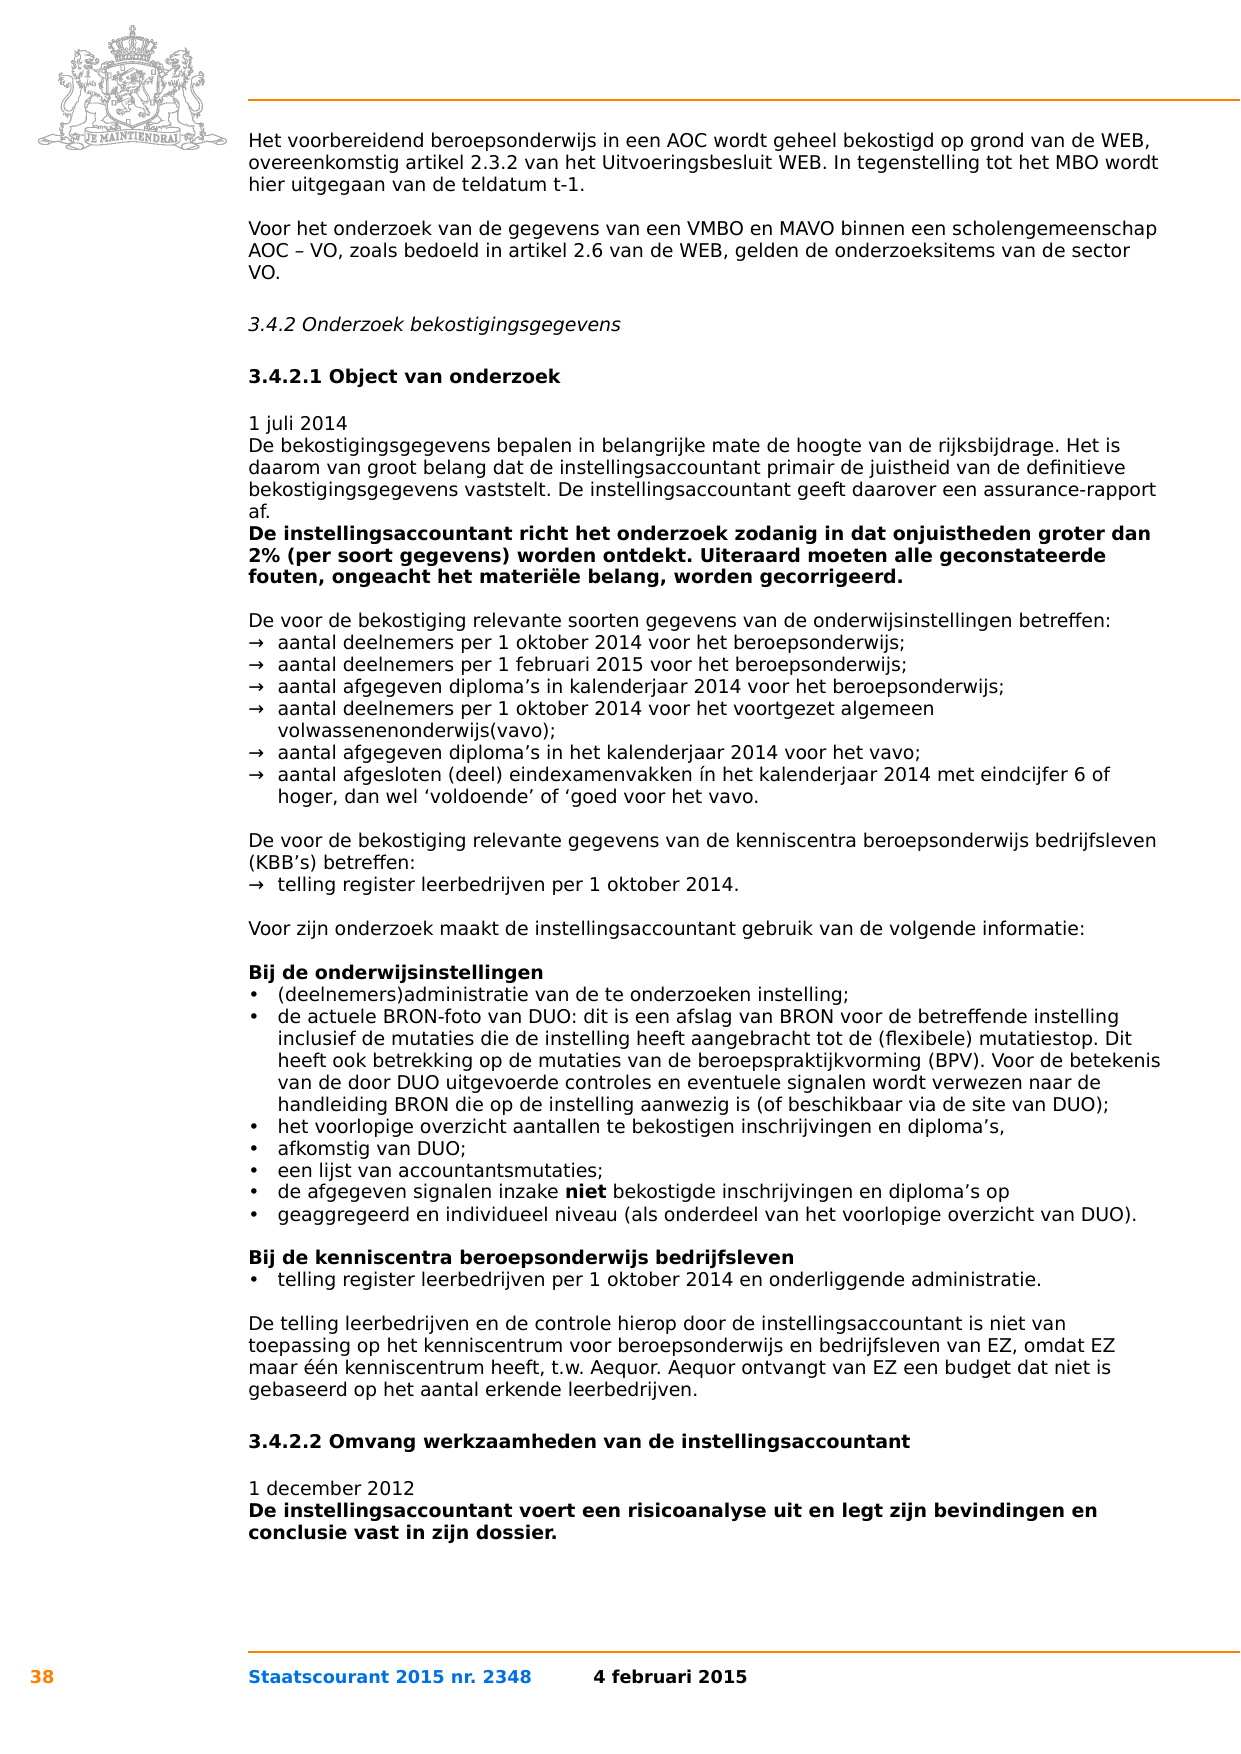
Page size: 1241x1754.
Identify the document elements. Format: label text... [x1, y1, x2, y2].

text → aantal deelnemers per 1 oktober 2014 voor het beroepsonderwijs; [248, 632, 1163, 654]
text De instellingsaccountant richt het onderzoek zodanig in dat onjuistheden groter dan 2% (per soort gegevens) worden ontdekt. Uiteraard moeten alle geconstateerde fouten, ongeacht het materiële belang, worden gecorrigeerd. [248, 522, 1163, 588]
text 1 december 2012 [248, 1478, 1163, 1500]
text De bekostigingsgegevens bepalen in belangrijke mate de hoogte van de rijksbijdrage. Het is daarom van groot belang dat de instellingsaccountant primair de juistheid van de definitieve bekostigingsgegevens vaststelt. De instellingsaccountant geeft daarover een assurance-rapport af. [248, 434, 1163, 522]
text → aantal afgegeven diploma’s in het kalenderjaar 2014 voor het vavo; [248, 742, 1163, 764]
text • de actuele BRON-foto van DUO: dit is een afslag van BRON voor de betreffende instelling inclusief de mutaties die de instelling heeft aangebracht tot de (flexibele) mutatiestop. Dit heeft ook betrekking op de mutaties van de beroepspraktijkvorming (BPV). Voor de betekenis van de door DUO uitgevoerde controles en eventuele signalen wordt verwezen naar de handleiding BRON die op de instelling aanwezig is (of beschikbaar via de site van DUO); [248, 1006, 1163, 1116]
text Voor het onderzoek van de gegevens van een VMBO en MAVO binnen een scholengemeenschap AOC – VO, zoals bedoeld in artikel 2.6 van de WEB, gelden de onderzoeksitems van de sector VO. [248, 218, 1163, 284]
text De voor de bekostiging relevante gegevens van de kenniscentra beroepsonderwijs bedrijfsleven (KBB’s) betreffen: [248, 830, 1163, 874]
text Voor zijn onderzoek maakt de instellingsaccountant gebruik van de volgende informatie: [248, 918, 1163, 940]
text De instellingsaccountant voert een risicoanalyse uit en legt zijn bevindingen en conclusie vast in zijn dossier. [248, 1500, 1163, 1544]
text • geaggregeerd en individueel niveau (als onderdeel van het voorlopige overzicht van DUO). [248, 1203, 1163, 1225]
text De voor de bekostiging relevante soorten gegevens van de onderwijsinstellingen betreffen: [248, 610, 1163, 632]
text Het voorbereidend beroepsonderwijs in een AOC wordt geheel bekostigd op grond van de WEB, overeenkomstig artikel 2.3.2 van het Uitvoeringsbesluit WEB. In tegenstelling tot het MBO wordt hier uitgegaan van de teldatum t-1. [248, 130, 1163, 196]
text • (deelnemers)administratie van de te onderzoeken instelling; [248, 984, 1163, 1006]
text 1 juli 2014 [248, 413, 1163, 434]
picture [38, 25, 227, 150]
text • de afgegeven signalen inzake niet bekostigde inschrijvingen en diploma’s op [248, 1181, 1163, 1203]
text • afkomstig van DUO; [248, 1137, 1163, 1159]
subtitle 3.4.2.1 Object van onderzoek [248, 366, 1163, 388]
subtitle Bij de kenniscentra beroepsonderwijs bedrijfsleven [248, 1247, 1163, 1269]
text • het voorlopige overzicht aantallen te bekostigen inschrijvingen en diploma’s, [248, 1116, 1163, 1137]
text • telling register leerbedrijven per 1 oktober 2014 en onderliggende administratie. [248, 1269, 1163, 1291]
text → aantal afgegeven diploma’s in kalenderjaar 2014 voor het beroepsonderwijs; [248, 676, 1163, 698]
text → telling register leerbedrijven per 1 oktober 2014. [248, 874, 1163, 896]
subtitle 3.4.2.2 Omvang werkzaamheden van de instellingsaccountant [248, 1431, 1163, 1453]
text • een lijst van accountantsmutaties; [248, 1159, 1163, 1181]
subtitle Bij de onderwijsinstellingen [248, 962, 1163, 984]
subtitle 3.4.2 Onderzoek bekostigingsgegevens [248, 314, 1163, 336]
text → aantal deelnemers per 1 februari 2015 voor het beroepsonderwijs; [248, 654, 1163, 676]
text → aantal deelnemers per 1 oktober 2014 voor het voortgezet algemeen volwassenenonderwijs(vavo); [248, 698, 1163, 742]
text De telling leerbedrijven en de controle hierop door de instellingsaccountant is niet van toepassing op het kenniscentrum voor beroepsonderwijs en bedrijfsleven van EZ, omdat EZ maar één kenniscentrum heeft, t.w. Aequor. Aequor ontvangt van EZ een budget dat niet is gebaseerd op het aantal erkende leerbedrijven. [248, 1313, 1163, 1401]
text → aantal afgesloten (deel) eindexamenvakken ín het kalenderjaar 2014 met eindcijfer 6 of hoger, dan wel ‘voldoende’ of ‘goed voor het vavo. [248, 764, 1163, 808]
